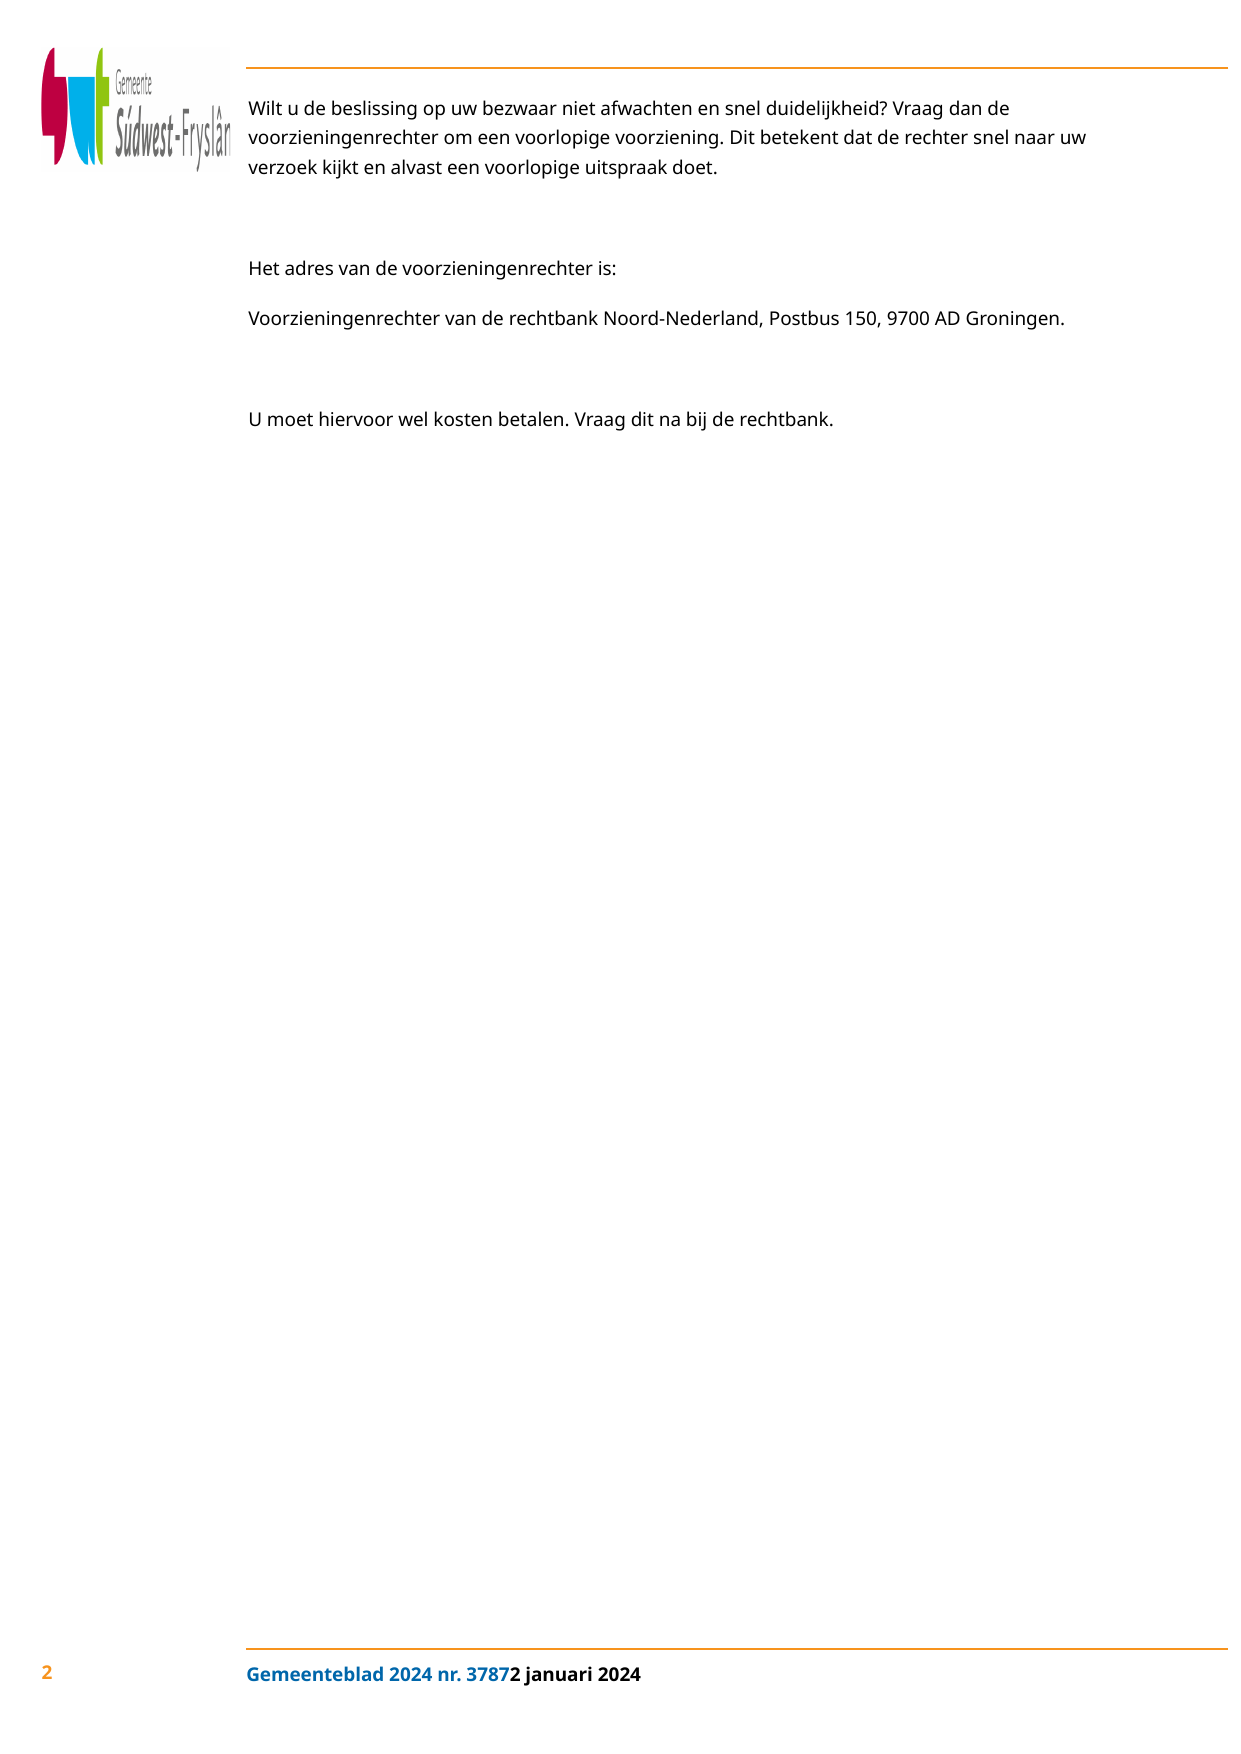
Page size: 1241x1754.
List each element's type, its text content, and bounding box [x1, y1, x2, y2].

text U moet hiervoor wel kosten betalen. Vraag dit na bij de rechtbank. [248, 406, 1152, 432]
text Wilt u de beslissing op uw bezwaar niet afwachten en snel duidelijkheid? Vraag dan de voorzieningenrechter om een voorlopige voorziening. Dit betekent dat de rechter snel naar uw verzoek kijkt en alvast een voorlopige uitspraak doet. [248, 95, 1152, 180]
text Het adres van de voorzieningenrechter is: [248, 255, 1152, 281]
text Voorzieningenrechter van de rechtbank Noord-Nederland, Postbus 150, 9700 AD Groningen. [248, 305, 1152, 331]
picture [41, 47, 231, 172]
